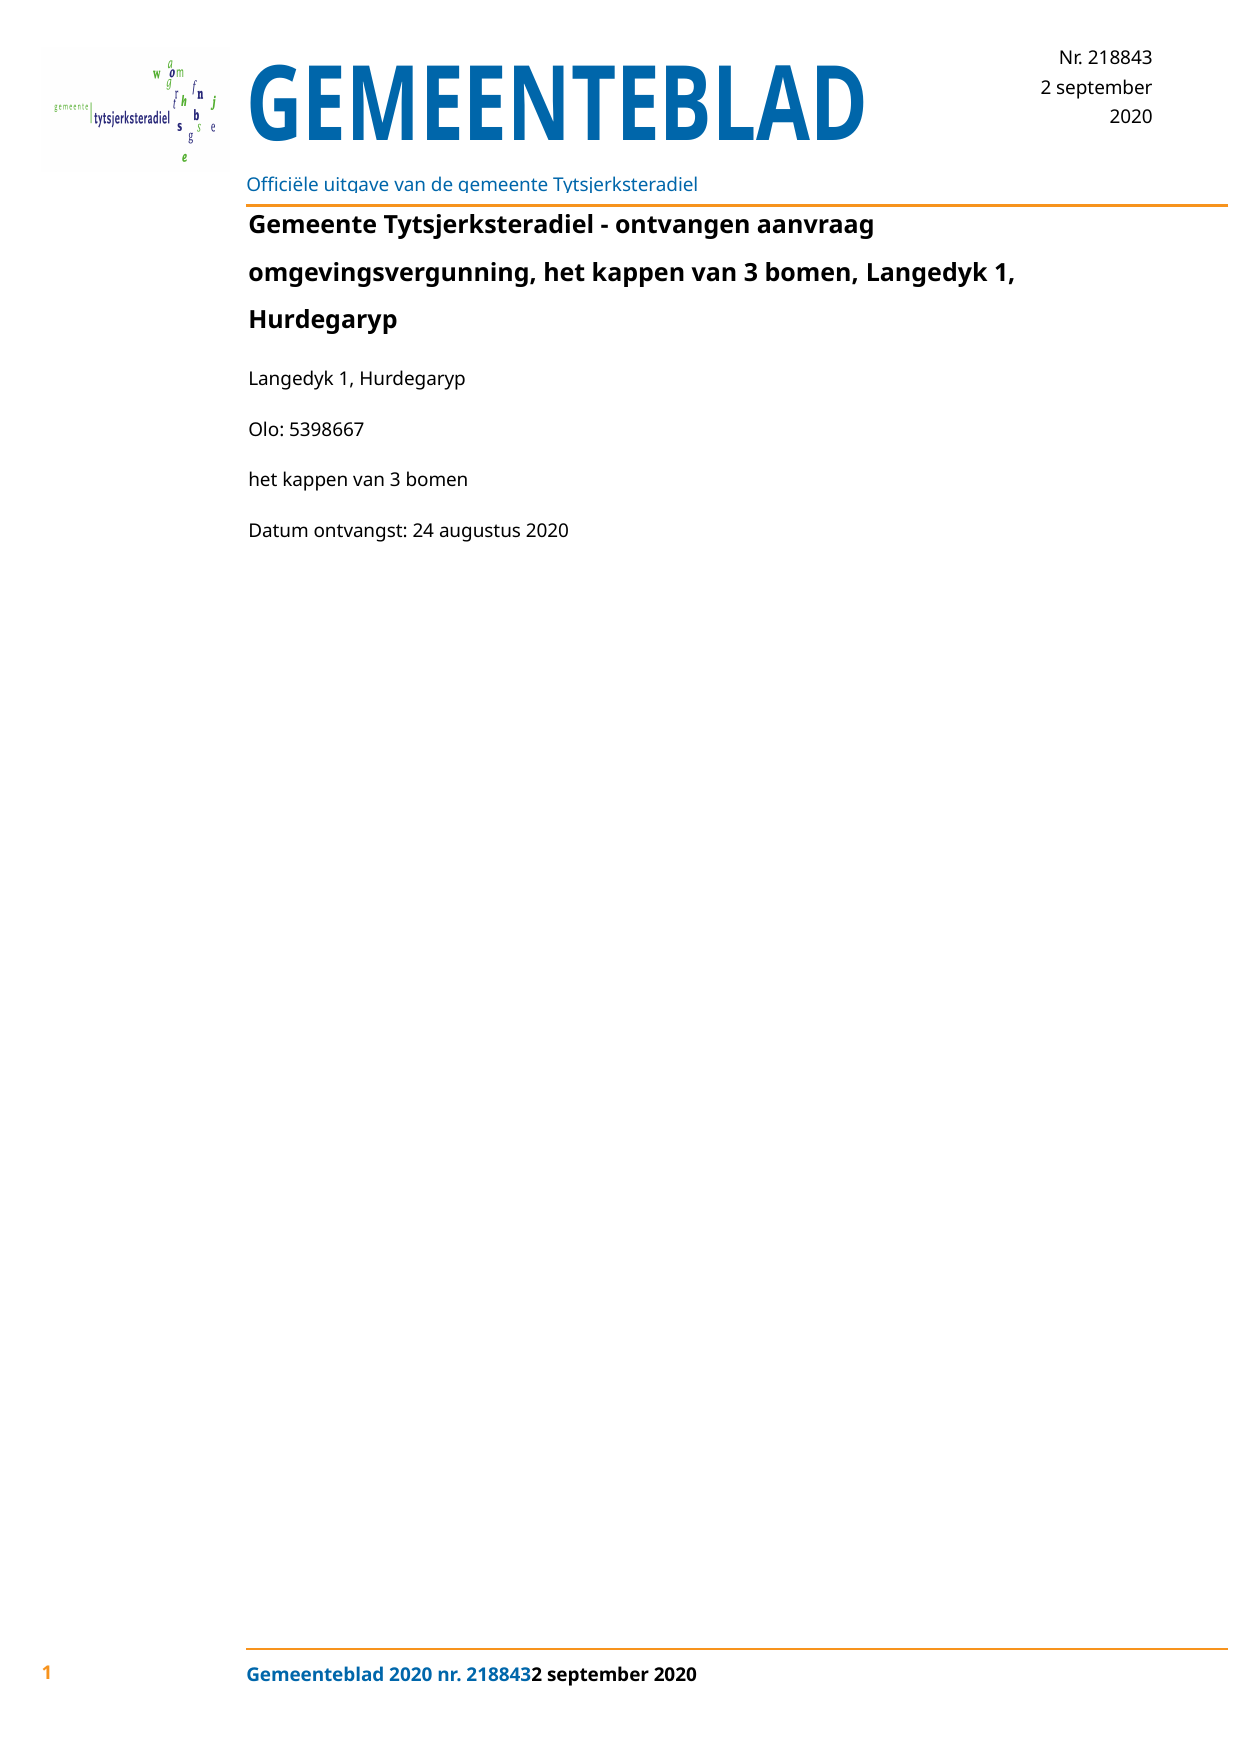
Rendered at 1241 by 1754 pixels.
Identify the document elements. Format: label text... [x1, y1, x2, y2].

picture [41, 47, 231, 172]
text Gemeente Tytsjerksteradiel - ontvangen aanvraag omgevingsvergunning, het kappen van 3 bomen, Langedyk 1, Hurdegaryp [248, 207, 1152, 336]
text Datum ontvangst: 24 augustus 2020 [248, 517, 1152, 542]
text het kappen van 3 bomen [248, 466, 1152, 492]
text Langedyk 1, Hurdegaryp [248, 366, 1152, 391]
text Olo: 5398667 [248, 416, 1152, 442]
